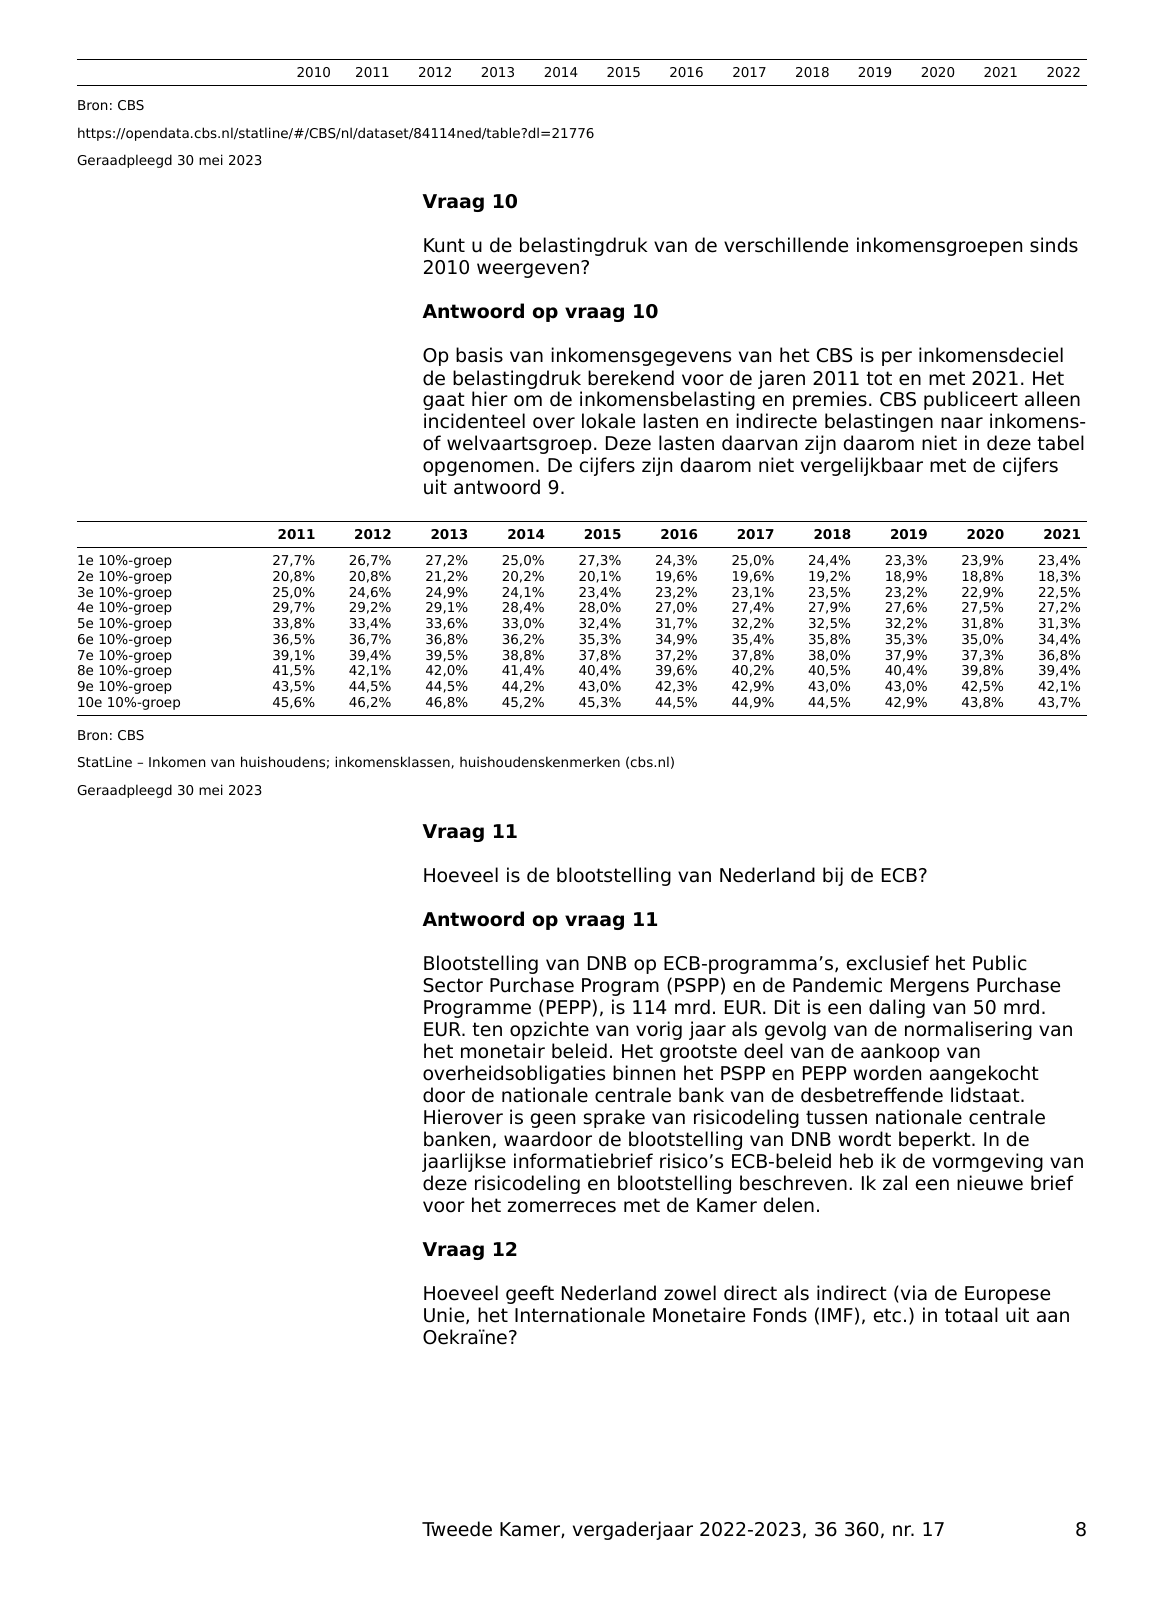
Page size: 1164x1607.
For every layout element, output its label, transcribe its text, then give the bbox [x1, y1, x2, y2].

table_cell 42,0% [398, 663, 474, 679]
table_cell 20,1% [551, 569, 627, 584]
table_cell 23,2% [627, 585, 704, 600]
table_cell 39,4% [1010, 663, 1087, 679]
table_header 2022 [1024, 60, 1087, 85]
table_cell 39,4% [321, 648, 397, 663]
table_cell 39,5% [398, 648, 474, 663]
table_cell 36,5% [244, 632, 321, 647]
table_cell 31,7% [627, 616, 704, 632]
table_cell 23,2% [857, 585, 933, 600]
subtitle Vraag 12 [422, 1239, 1087, 1261]
table_header 2017 [704, 522, 780, 547]
table_cell 44,9% [704, 695, 780, 715]
table_header 2011 [337, 60, 395, 85]
table_cell 37,2% [627, 648, 704, 663]
table_cell Bron: CBS https://opendata.cbs.nl/statline/#/CBS/nl/dataset/84114ned/table?dl=21776 Geraadpleegd 30 mei 2023 [77, 86, 1087, 169]
table_cell 23,3% [857, 548, 933, 569]
table_header 2014 [474, 522, 551, 547]
table_cell 42,1% [1010, 679, 1087, 694]
table_cell 18,3% [1010, 569, 1087, 584]
table_cell 18,8% [933, 569, 1010, 584]
table_cell 33,4% [321, 616, 397, 632]
table_cell 42,3% [627, 679, 704, 694]
subtitle Vraag 11 [422, 821, 1087, 843]
table_header 2014 [521, 60, 584, 85]
table_header [77, 522, 244, 547]
table_header 2015 [551, 522, 627, 547]
table_cell 38,8% [474, 648, 551, 663]
table_cell 41,5% [244, 663, 321, 679]
table_cell 3e 10%-groep [77, 585, 244, 600]
table_cell 35,3% [857, 632, 933, 647]
table_cell 44,5% [321, 679, 397, 694]
table_cell 37,8% [704, 648, 780, 663]
table_cell 29,2% [321, 600, 397, 616]
table_cell 25,0% [244, 585, 321, 600]
table_cell 36,2% [474, 632, 551, 647]
subtitle Antwoord op vraag 10 [422, 301, 1087, 323]
table_cell 18,9% [857, 569, 933, 584]
table_cell 4e 10%-groep [77, 600, 244, 616]
table_header 2018 [780, 522, 857, 547]
text Hoeveel geeft Nederland zowel direct als indirect (via de Europese Unie, het Internationale Monetaire Fonds (IMF), etc.) in totaal uit aan Oekraïne? [422, 1283, 1087, 1349]
table_cell 27,0% [627, 600, 704, 616]
table_cell 22,9% [933, 585, 1010, 600]
table_cell 6e 10%-groep [77, 632, 244, 647]
table_cell 22,5% [1010, 585, 1087, 600]
table_cell 38,0% [780, 648, 857, 663]
table_cell 31,3% [1010, 616, 1087, 632]
table_cell 27,5% [933, 600, 1010, 616]
table_cell 19,6% [627, 569, 704, 584]
table_cell 19,6% [704, 569, 780, 584]
table_cell 42,9% [704, 679, 780, 694]
table_cell 40,4% [857, 663, 933, 679]
table_cell 26,7% [321, 548, 397, 569]
table_cell 28,0% [551, 600, 627, 616]
table_cell 27,4% [704, 600, 780, 616]
table_cell 45,3% [551, 695, 627, 715]
table_cell 41,4% [474, 663, 551, 679]
table_cell 46,8% [398, 695, 474, 715]
table_cell 27,6% [857, 600, 933, 616]
table_cell 27,2% [398, 548, 474, 569]
table_cell 10e 10%-groep [77, 695, 244, 715]
table_cell 33,8% [244, 616, 321, 632]
subtitle Vraag 10 [422, 191, 1087, 213]
table_cell 43,0% [857, 679, 933, 694]
table_header 2021 [1010, 522, 1087, 547]
table_cell 23,9% [933, 548, 1010, 569]
text Hoeveel is de blootstelling van Nederland bij de ECB? [422, 865, 1087, 887]
table_cell 29,1% [398, 600, 474, 616]
table_header 2015 [584, 60, 647, 85]
table_cell 44,5% [398, 679, 474, 694]
table_cell 32,5% [780, 616, 857, 632]
table_cell 9e 10%-groep [77, 679, 244, 694]
table_cell 24,1% [474, 585, 551, 600]
text Op basis van inkomensgegevens van het CBS is per inkomensdeciel de belastingdruk berekend voor de jaren 2011 tot en met 2021. Het gaat hier om de inkomensbelasting en premies. CBS publiceert alleen incidenteel over lokale lasten en indirecte belastingen naar inkomens- of welvaartsgroep. Deze lasten daarvan zijn daarom niet in deze tabel opgenomen. De cijfers zijn daarom niet vergelijkbaar met de cijfers uit antwoord 9. [422, 345, 1087, 499]
table_cell 36,8% [1010, 648, 1087, 663]
table_cell 33,0% [474, 616, 551, 632]
table_header 2019 [835, 60, 898, 85]
table_header 2010 [233, 60, 337, 85]
table_cell 24,6% [321, 585, 397, 600]
table_cell 24,4% [780, 548, 857, 569]
table_cell 21,2% [398, 569, 474, 584]
table_cell 23,4% [551, 585, 627, 600]
table_cell 46,2% [321, 695, 397, 715]
table_header 2013 [398, 522, 474, 547]
table_cell 37,8% [551, 648, 627, 663]
table_cell 39,1% [244, 648, 321, 663]
table_cell 40,5% [780, 663, 857, 679]
table_cell 44,5% [780, 695, 857, 715]
table_cell 40,4% [551, 663, 627, 679]
table_cell 27,3% [551, 548, 627, 569]
table_cell 37,3% [933, 648, 1010, 663]
table_cell 25,0% [704, 548, 780, 569]
text Blootstelling van DNB op ECB-programma’s, exclusief het Public Sector Purchase Program (PSPP) en de Pandemic Mergens Purchase Programme (PEPP), is 114 mrd. EUR. Dit is een daling van 50 mrd. EUR. ten opzichte van vorig jaar als gevolg van de normalisering van het monetair beleid. Het grootste deel van de aankoop van overheidsobligaties binnen het PSPP en PEPP worden aangekocht door de nationale centrale bank van de desbetreffende lidstaat. Hierover is geen sprake van risicodeling tussen nationale centrale banken, waardoor de blootstelling van DNB wordt beperkt. In de jaarlijkse informatiebrief risico’s ECB-beleid heb ik de vormgeving van deze risicodeling en blootstelling beschreven. Ik zal een nieuwe brief voor het zomerreces met de Kamer delen. [422, 953, 1087, 1217]
table_cell 45,2% [474, 695, 551, 715]
table_cell 43,7% [1010, 695, 1087, 715]
table_cell 39,6% [627, 663, 704, 679]
table_cell 35,3% [551, 632, 627, 647]
table_cell 29,7% [244, 600, 321, 616]
table_cell 27,2% [1010, 600, 1087, 616]
table_header 2011 [244, 522, 321, 547]
table_cell 7e 10%-groep [77, 648, 244, 663]
table_cell 35,8% [780, 632, 857, 647]
table_cell 2e 10%-groep [77, 569, 244, 584]
table_cell 25,0% [474, 548, 551, 569]
table_cell 43,8% [933, 695, 1010, 715]
table_cell 24,3% [627, 548, 704, 569]
table_header 2016 [647, 60, 709, 85]
table_cell 40,2% [704, 663, 780, 679]
table_header 2018 [772, 60, 835, 85]
table_header 2021 [961, 60, 1024, 85]
table_cell 32,2% [704, 616, 780, 632]
table_cell 24,9% [398, 585, 474, 600]
table_cell 43,5% [244, 679, 321, 694]
table_cell 39,8% [933, 663, 1010, 679]
table_cell 27,7% [244, 548, 321, 569]
table_cell 35,4% [704, 632, 780, 647]
table_header 2020 [898, 60, 961, 85]
table_header 2013 [458, 60, 521, 85]
table_cell 34,4% [1010, 632, 1087, 647]
table_cell 34,9% [627, 632, 704, 647]
table_cell 36,8% [398, 632, 474, 647]
table_cell 28,4% [474, 600, 551, 616]
table_cell 42,9% [857, 695, 933, 715]
table_cell 44,2% [474, 679, 551, 694]
table_cell 20,8% [244, 569, 321, 584]
table_header 2012 [321, 522, 397, 547]
table_cell 35,0% [933, 632, 1010, 647]
table_cell 27,9% [780, 600, 857, 616]
table_cell 23,5% [780, 585, 857, 600]
table_header 2019 [857, 522, 933, 547]
table_cell 31,8% [933, 616, 1010, 632]
table_header 2016 [627, 522, 704, 547]
table_cell 8e 10%-groep [77, 663, 244, 679]
table_cell 42,5% [933, 679, 1010, 694]
table_cell 1e 10%-groep [77, 548, 244, 569]
table_cell 33,6% [398, 616, 474, 632]
table_cell 45,6% [244, 695, 321, 715]
table_cell 44,5% [627, 695, 704, 715]
table_cell 32,2% [857, 616, 933, 632]
table_cell 36,7% [321, 632, 397, 647]
table_cell 43,0% [551, 679, 627, 694]
table_cell 42,1% [321, 663, 397, 679]
table_header 2020 [933, 522, 1010, 547]
table_cell 23,1% [704, 585, 780, 600]
table_cell 37,9% [857, 648, 933, 663]
table_cell 19,2% [780, 569, 857, 584]
table_cell Bron: CBS StatLine – Inkomen van huishoudens; inkomensklassen, huishoudenskenmerken (cbs.nl) Geraadpleegd 30 mei 2023 [77, 716, 1087, 798]
table_cell 43,0% [780, 679, 857, 694]
table_cell 20,8% [321, 569, 397, 584]
table_cell 23,4% [1010, 548, 1087, 569]
table_cell 5e 10%-groep [77, 616, 244, 632]
text Kunt u de belastingdruk van de verschillende inkomensgroepen sinds 2010 weergeven? [422, 235, 1087, 279]
table_header [77, 60, 233, 85]
table_header 2017 [710, 60, 772, 85]
table_header 2012 [395, 60, 458, 85]
table_cell 20,2% [474, 569, 551, 584]
subtitle Antwoord op vraag 11 [422, 909, 1087, 931]
table_cell 32,4% [551, 616, 627, 632]
